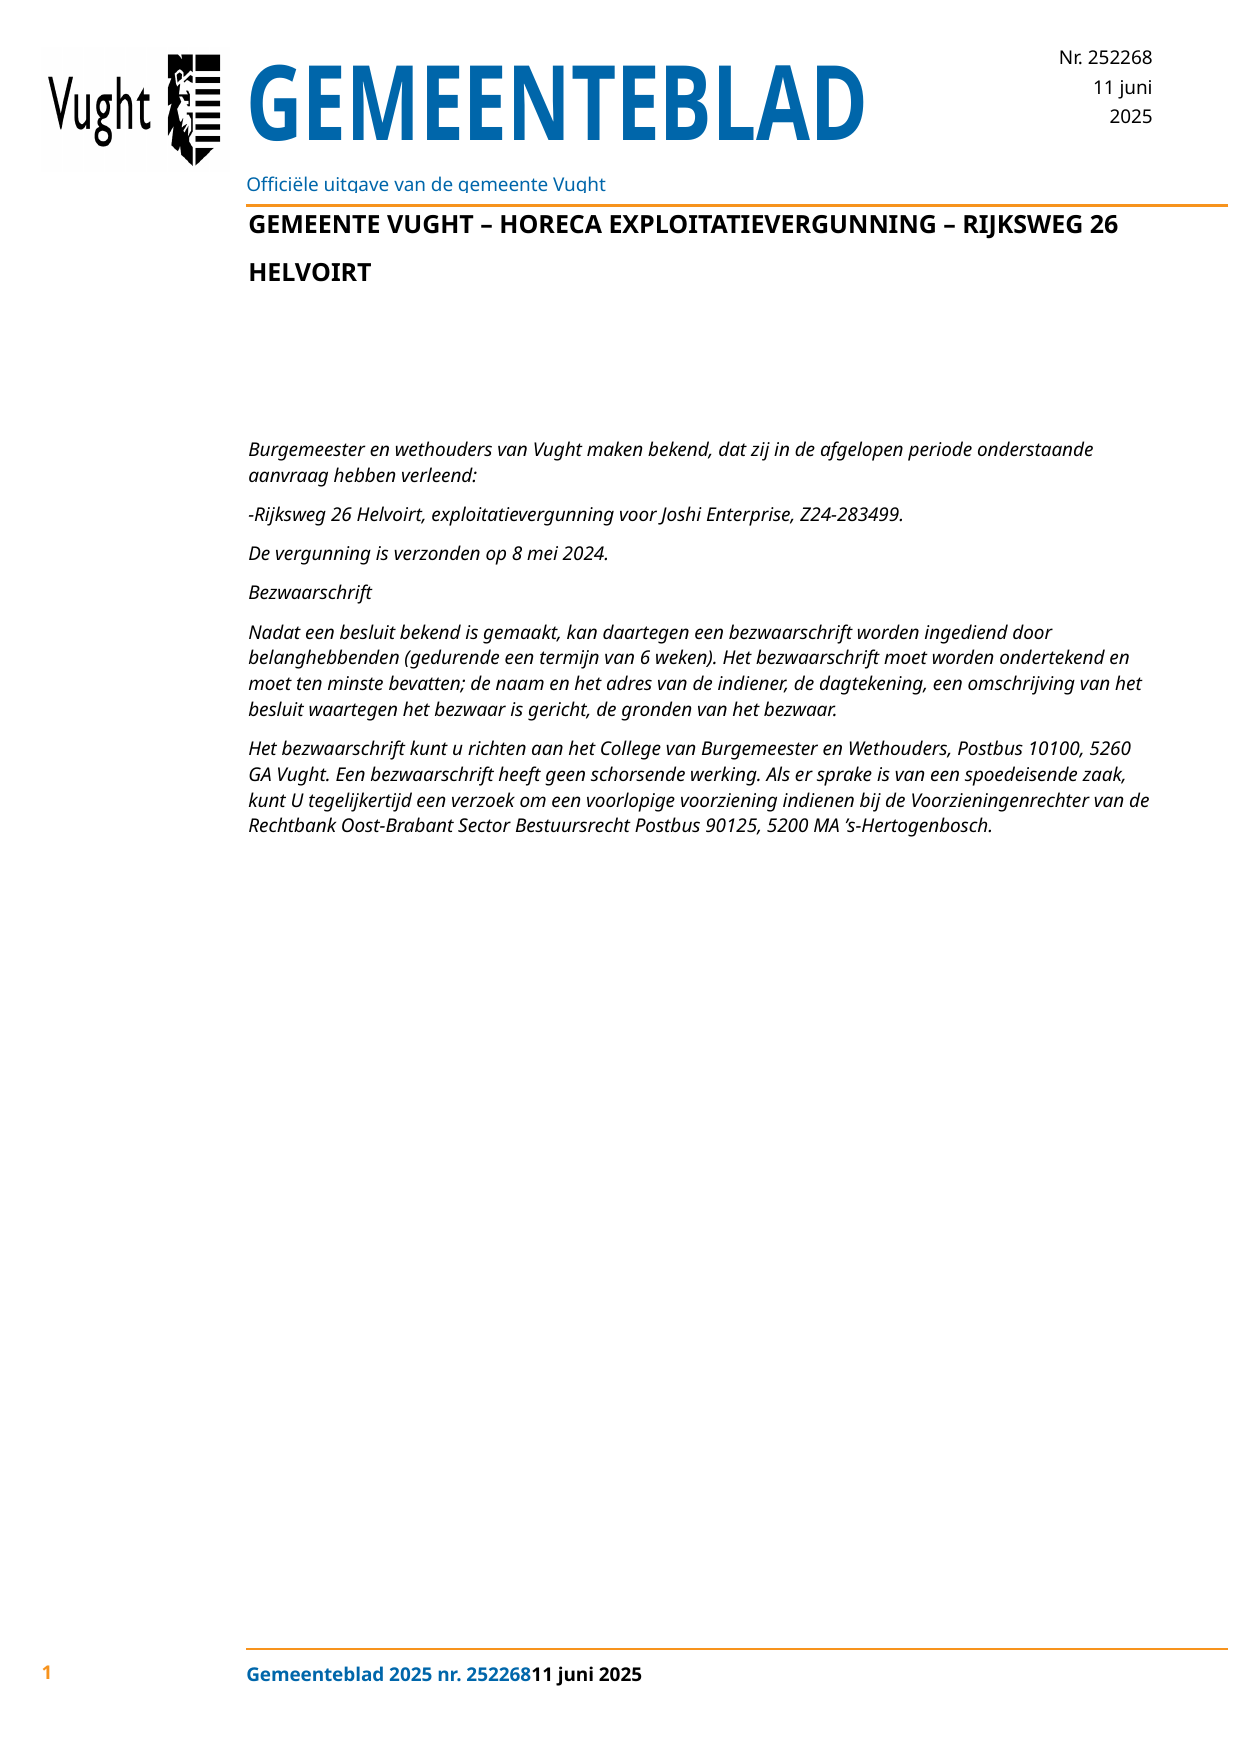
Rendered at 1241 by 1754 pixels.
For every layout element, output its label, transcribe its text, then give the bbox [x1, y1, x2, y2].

text -Rijksweg 26 Helvoirt, exploitatievergunning voor Joshi Enterprise, Z24-283499. [248, 501, 1152, 527]
text De vergunning is verzonden op 8 mei 2024. [248, 540, 1152, 566]
text GEMEENTE VUGHT – HORECA EXPLOITATIEVERGUNNING – RIJKSWEG 26 HELVOIRT [248, 207, 1152, 288]
picture [41, 47, 231, 172]
text Het bezwaarschrift kunt u richten aan het College van Burgemeester en Wethouders, Postbus 10100, 5260 GA Vught. Een bezwaarschrift heeft geen schorsende werking. Als er sprake is van een spoedeisende zaak, kunt U tegelijkertijd een verzoek om een voorlopige voorziening indienen bij de Voorzieningenrechter van de Rechtbank Oost-Brabant Sector Bestuursrecht Postbus 90125, 5200 MA ’s-Hertogenbosch. [248, 735, 1152, 838]
text Bezwaarschrift [248, 579, 1152, 605]
text Burgemeester en wethouders van Vught maken bekend, dat zij in de afgelopen periode onderstaande aanvraag hebben verleend: [248, 436, 1152, 487]
text Nadat een besluit bekend is gemaakt, kan daartegen een bezwaarschrift worden ingediend door belanghebbenden (gedurende een termijn van 6 weken). Het bezwaarschrift moet worden ondertekend en moet ten minste bevatten; de naam en het adres van de indiener, de dagtekening, een omschrijving van het besluit waartegen het bezwaar is gericht, de gronden van het bezwaar. [248, 619, 1152, 722]
